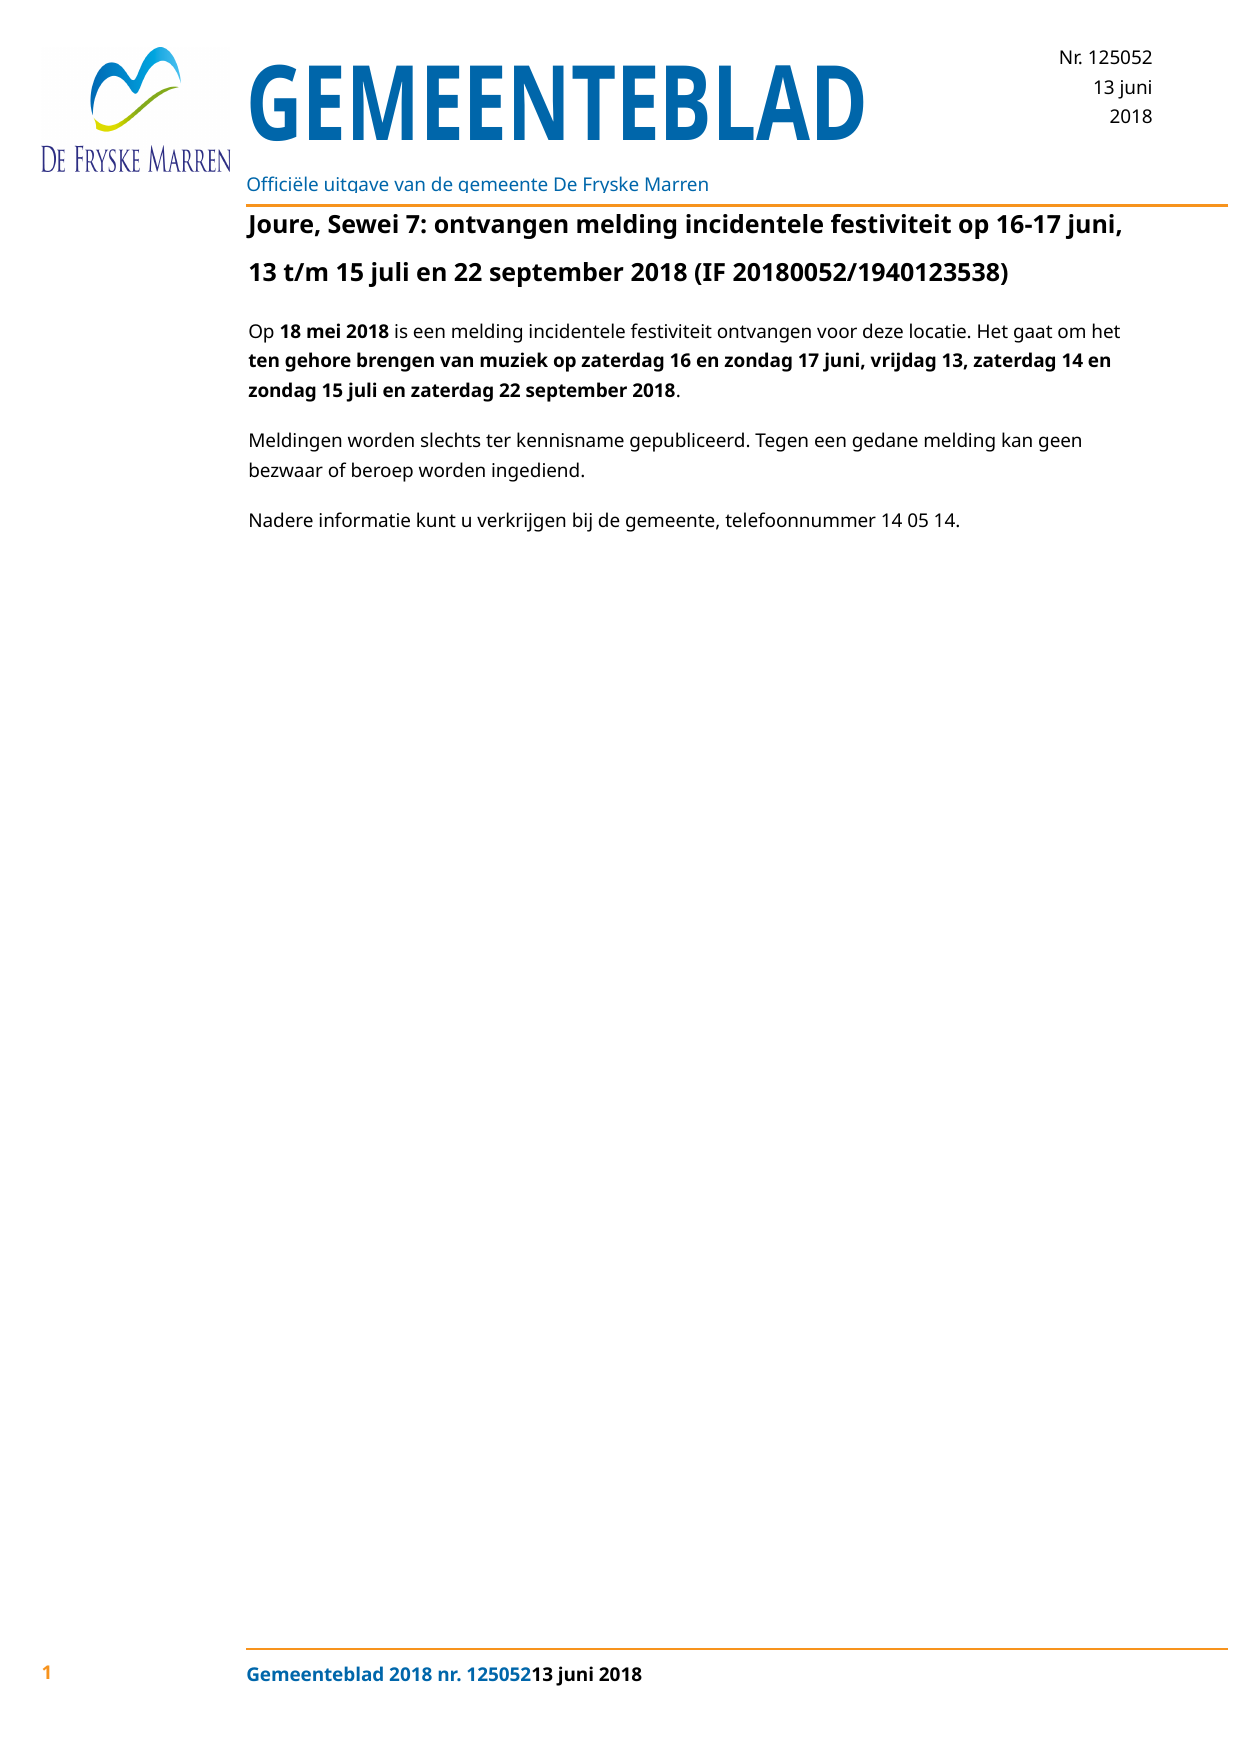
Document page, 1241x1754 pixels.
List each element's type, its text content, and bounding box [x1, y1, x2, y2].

text Meldingen worden slechts ter kennisname gepubliceerd. Tegen een gedane melding kan geen bezwaar of beroep worden ingediend. [248, 427, 1152, 483]
text Nadere informatie kunt u verkrijgen bij de gemeente, telefoonnummer 14 05 14. [248, 507, 1152, 533]
text Joure, Sewei 7: ontvangen melding incidentele festiviteit op 16-17 juni, 13 t/m 15 juli en 22 september 2018 (IF 20180052/1940123538) [248, 207, 1152, 288]
picture [41, 47, 231, 172]
text Op 18 mei 2018 is een melding incidentele festiviteit ontvangen voor deze locatie. Het gaat om het ten gehore brengen van muziek op zaterdag 16 en zondag 17 juni, vrijdag 13, zaterdag 14 en zondag 15 juli en zaterdag 22 september 2018. [248, 318, 1152, 403]
